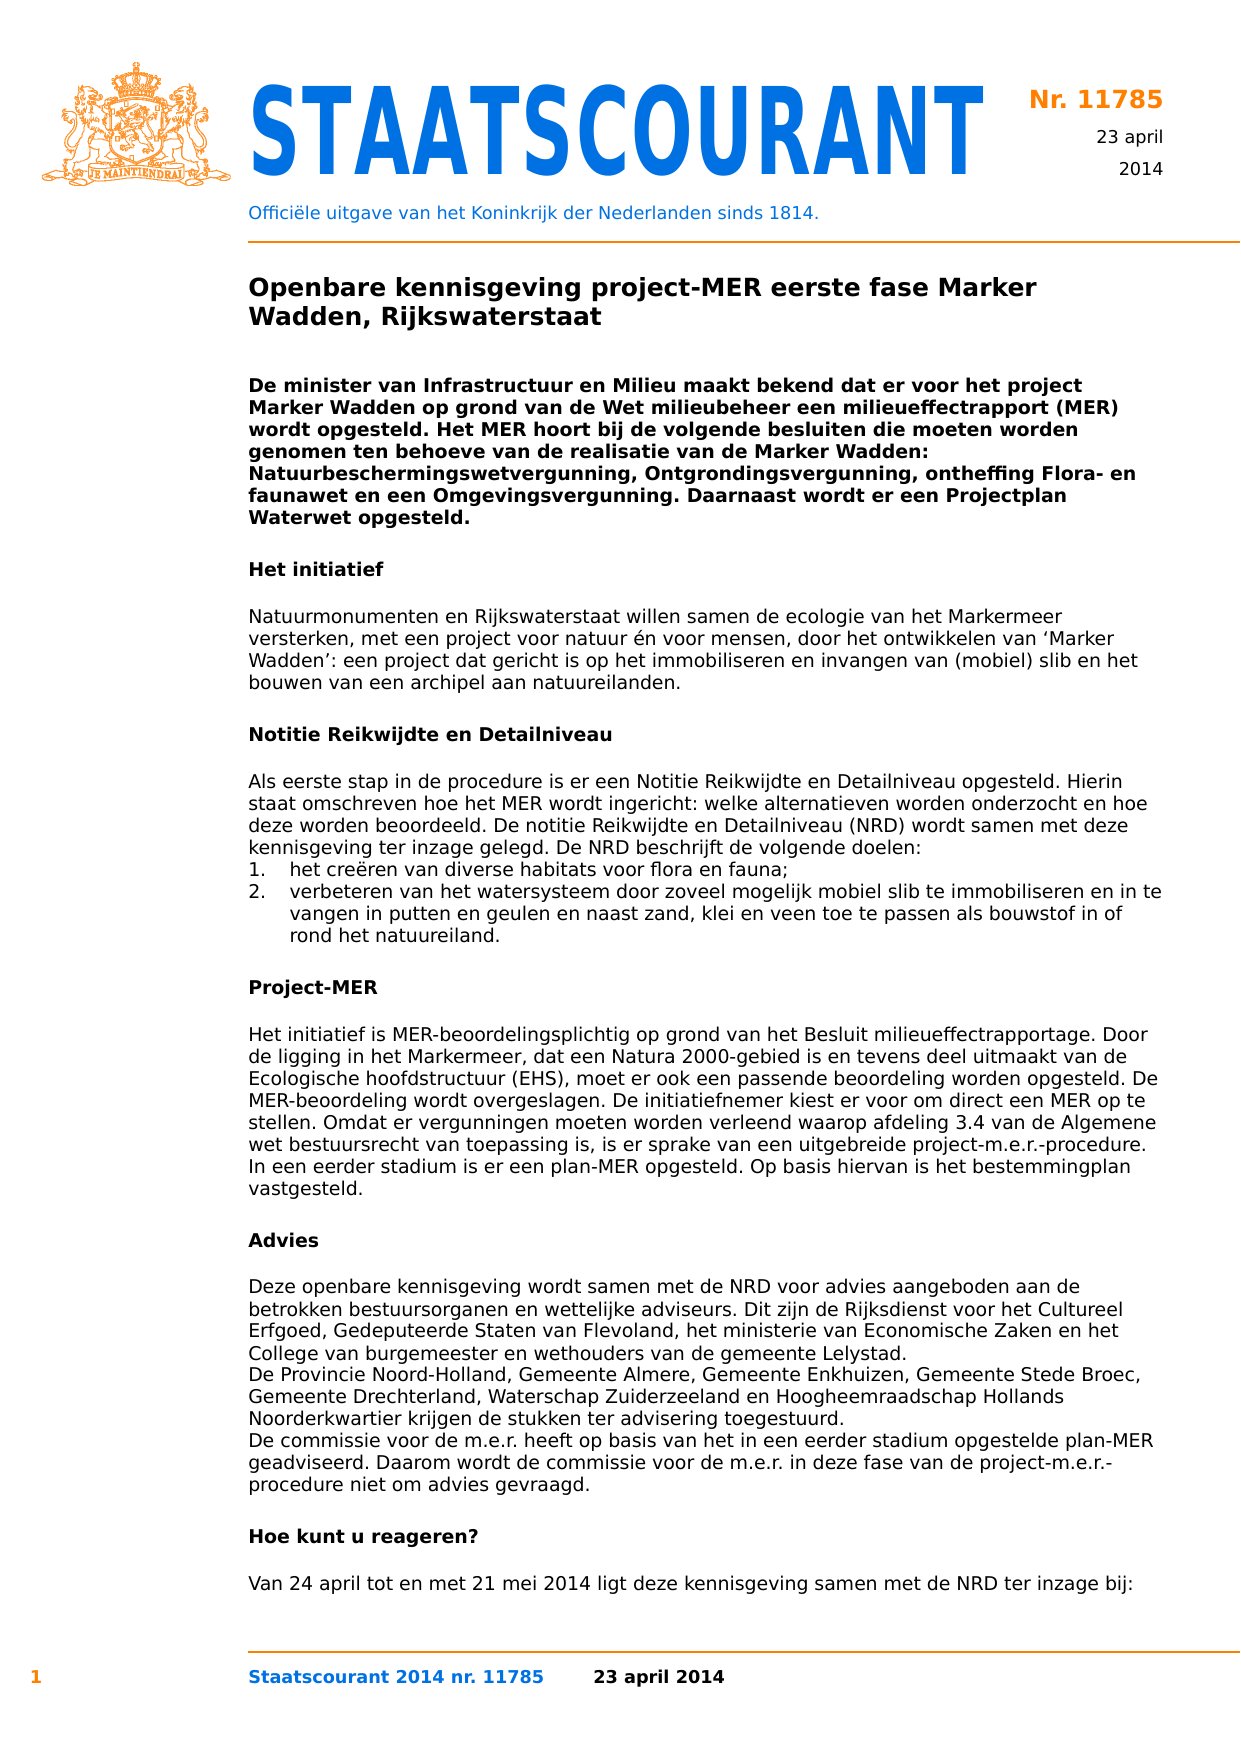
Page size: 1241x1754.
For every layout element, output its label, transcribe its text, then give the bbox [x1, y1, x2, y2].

picture [41, 62, 231, 186]
table_cell Officiële uitgave van het Koninkrijk der Nederlanden sinds 1814. [248, 203, 1240, 241]
text Het initiatief is MER-beoordelingsplichtig op grond van het Besluit milieueffectrapportage. Door de ligging in het Markermeer, dat een Natura 2000-gebied is en tevens deel uitmaakt van de Ecologische hoofdstructuur (EHS), moet er ook een passende beoordeling worden opgesteld. De MER-beoordeling wordt overgeslagen. De initiatiefnemer kiest er voor om direct een MER op te stellen. Omdat er vergunningen moeten worden verleend waarop afdeling 3.4 van de Algemene wet bestuursrecht van toepassing is, is er sprake van een uitgebreide project-m.e.r.-procedure. In een eerder stadium is er een plan-MER opgesteld. Op basis hiervan is het bestemmingplan vastgesteld. [248, 1024, 1163, 1199]
text Van 24 april tot en met 21 mei 2014 ligt deze kennisgeving samen met de NRD ter inzage bij: [248, 1573, 1163, 1595]
text Natuurmonumenten en Rijkswaterstaat willen samen de ecologie van het Markermeer versterken, met een project voor natuur én voor mensen, door het ontwikkelen van ‘Marker Wadden’: een project dat gericht is op het immobiliseren en invangen van (mobiel) slib en het bouwen van een archipel aan natuureilanden. [248, 606, 1163, 694]
table_cell 23 april [998, 121, 1240, 153]
text 1. het creëren van diverse habitats voor flora en fauna; [248, 859, 1163, 881]
text Als eerste stap in de procedure is er een Notitie Reikwijdte en Detailniveau opgesteld. Hierin staat omschreven hoe het MER wordt ingericht: welke alternatieven worden onderzocht en hoe deze worden beoordeeld. De notitie Reikwijdte en Detailniveau (NRD) wordt samen met deze kennisgeving ter inzage gelegd. De NRD beschrijft de volgende doelen: [248, 771, 1163, 859]
text De commissie voor de m.e.r. heeft op basis van het in een eerder stadium opgestelde plan-MER geadviseerd. Daarom wordt de commissie voor de m.e.r. in deze fase van de project-m.e.r.-procedure niet om advies gevraagd. [248, 1430, 1163, 1496]
table_header Nr. 11785 [998, 62, 1240, 121]
text De Provincie Noord-Holland, Gemeente Almere, Gemeente Enkhuizen, Gemeente Stede Broec, Gemeente Drechterland, Waterschap Zuiderzeeland en Hoogheemraadschap Hollands Noorderkwartier krijgen de stukken ter advisering toegestuurd. [248, 1364, 1163, 1430]
table_header STAATSCOURANT [248, 62, 998, 203]
subtitle Project-MER [248, 977, 1163, 999]
text 2. verbeteren van het watersysteem door zoveel mogelijk mobiel slib te immobiliseren en in te vangen in putten en geulen en naast zand, klei en veen toe te passen als bouwstof in of rond het natuureiland. [248, 881, 1163, 947]
table_cell 2014 [998, 153, 1240, 203]
text De minister van Infrastructuur en Milieu maakt bekend dat er voor het project Marker Wadden op grond van de Wet milieubeheer een milieueffectrapport (MER) wordt opgesteld. Het MER hoort bij de volgende besluiten die moeten worden genomen ten behoeve van de realisatie van de Marker Wadden: Natuurbeschermingswetvergunning, Ontgrondingsvergunning, ontheffing Flora- en faunawet en een Omgevingsvergunning. Daarnaast wordt er een Projectplan Waterwet opgesteld. [248, 375, 1163, 529]
subtitle Het initiatief [248, 559, 1163, 581]
subtitle Openbare kennisgeving project-MER eerste fase Marker Wadden, Rijkswaterstaat [248, 273, 1163, 331]
subtitle Advies [248, 1229, 1163, 1251]
table_header [25, 62, 248, 241]
subtitle Hoe kunt u reageren? [248, 1526, 1163, 1548]
subtitle Notitie Reikwijdte en Detailniveau [248, 724, 1163, 746]
text Deze openbare kennisgeving wordt samen met de NRD voor advies aangeboden aan de betrokken bestuursorganen en wettelijke adviseurs. Dit zijn de Rijksdienst voor het Cultureel Erfgoed, Gedeputeerde Staten van Flevoland, het ministerie van Economische Zaken en het College van burgemeester en wethouders van de gemeente Lelystad. [248, 1276, 1163, 1364]
